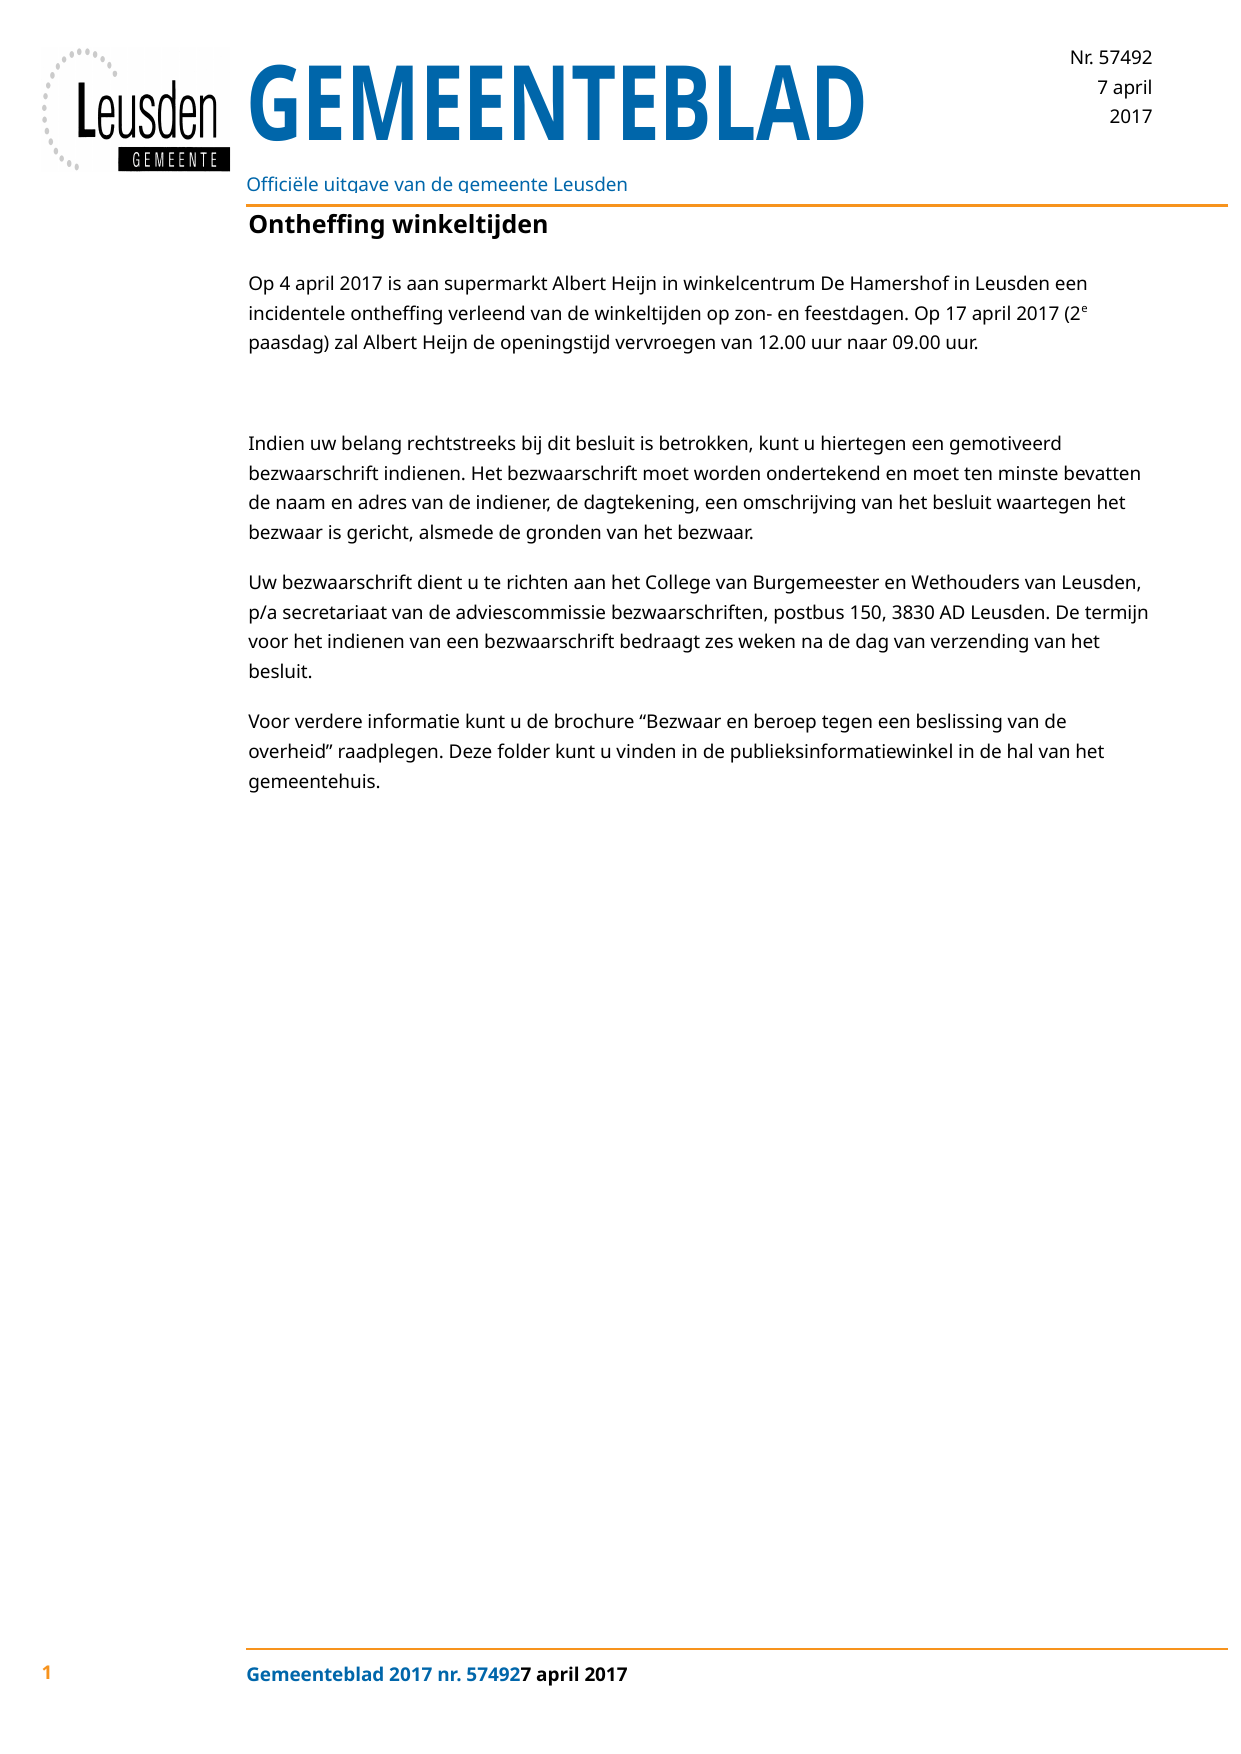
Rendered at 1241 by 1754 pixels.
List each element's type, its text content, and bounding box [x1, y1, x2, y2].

text Ontheffing winkeltijden [248, 207, 1152, 241]
picture [41, 47, 231, 172]
text Op 4 april 2017 is aan supermarkt Albert Heijn in winkelcentrum De Hamershof in Leusden een incidentele ontheffing verleend van de winkeltijden op zon- en feestdagen. Op 17 april 2017 (2e paasdag) zal Albert Heijn de openingstijd vervroegen van 12.00 uur naar 09.00 uur. [248, 270, 1152, 355]
text Uw bezwaarschrift dient u te richten aan het College van Burgemeester en Wethouders van Leusden, p/a secretariaat van de adviescommissie bezwaarschriften, postbus 150, 3830 AD Leusden. De termijn voor het indienen van een bezwaarschrift bedraagt zes weken na de dag van verzending van het besluit. [248, 569, 1152, 684]
text Voor verdere informatie kunt u de brochure “Bezwaar en beroep tegen een beslissing van de overheid” raadplegen. Deze folder kunt u vinden in de publieksinformatiewinkel in de hal van het gemeentehuis. [248, 709, 1152, 793]
text Indien uw belang rechtstreeks bij dit besluit is betrokken, kunt u hiertegen een gemotiveerd bezwaarschrift indienen. Het bezwaarschrift moet worden ondertekend en moet ten minste bevatten de naam en adres van de indiener, de dagtekening, een omschrijving van het besluit waartegen het bezwaar is gericht, alsmede de gronden van het bezwaar. [248, 430, 1152, 545]
